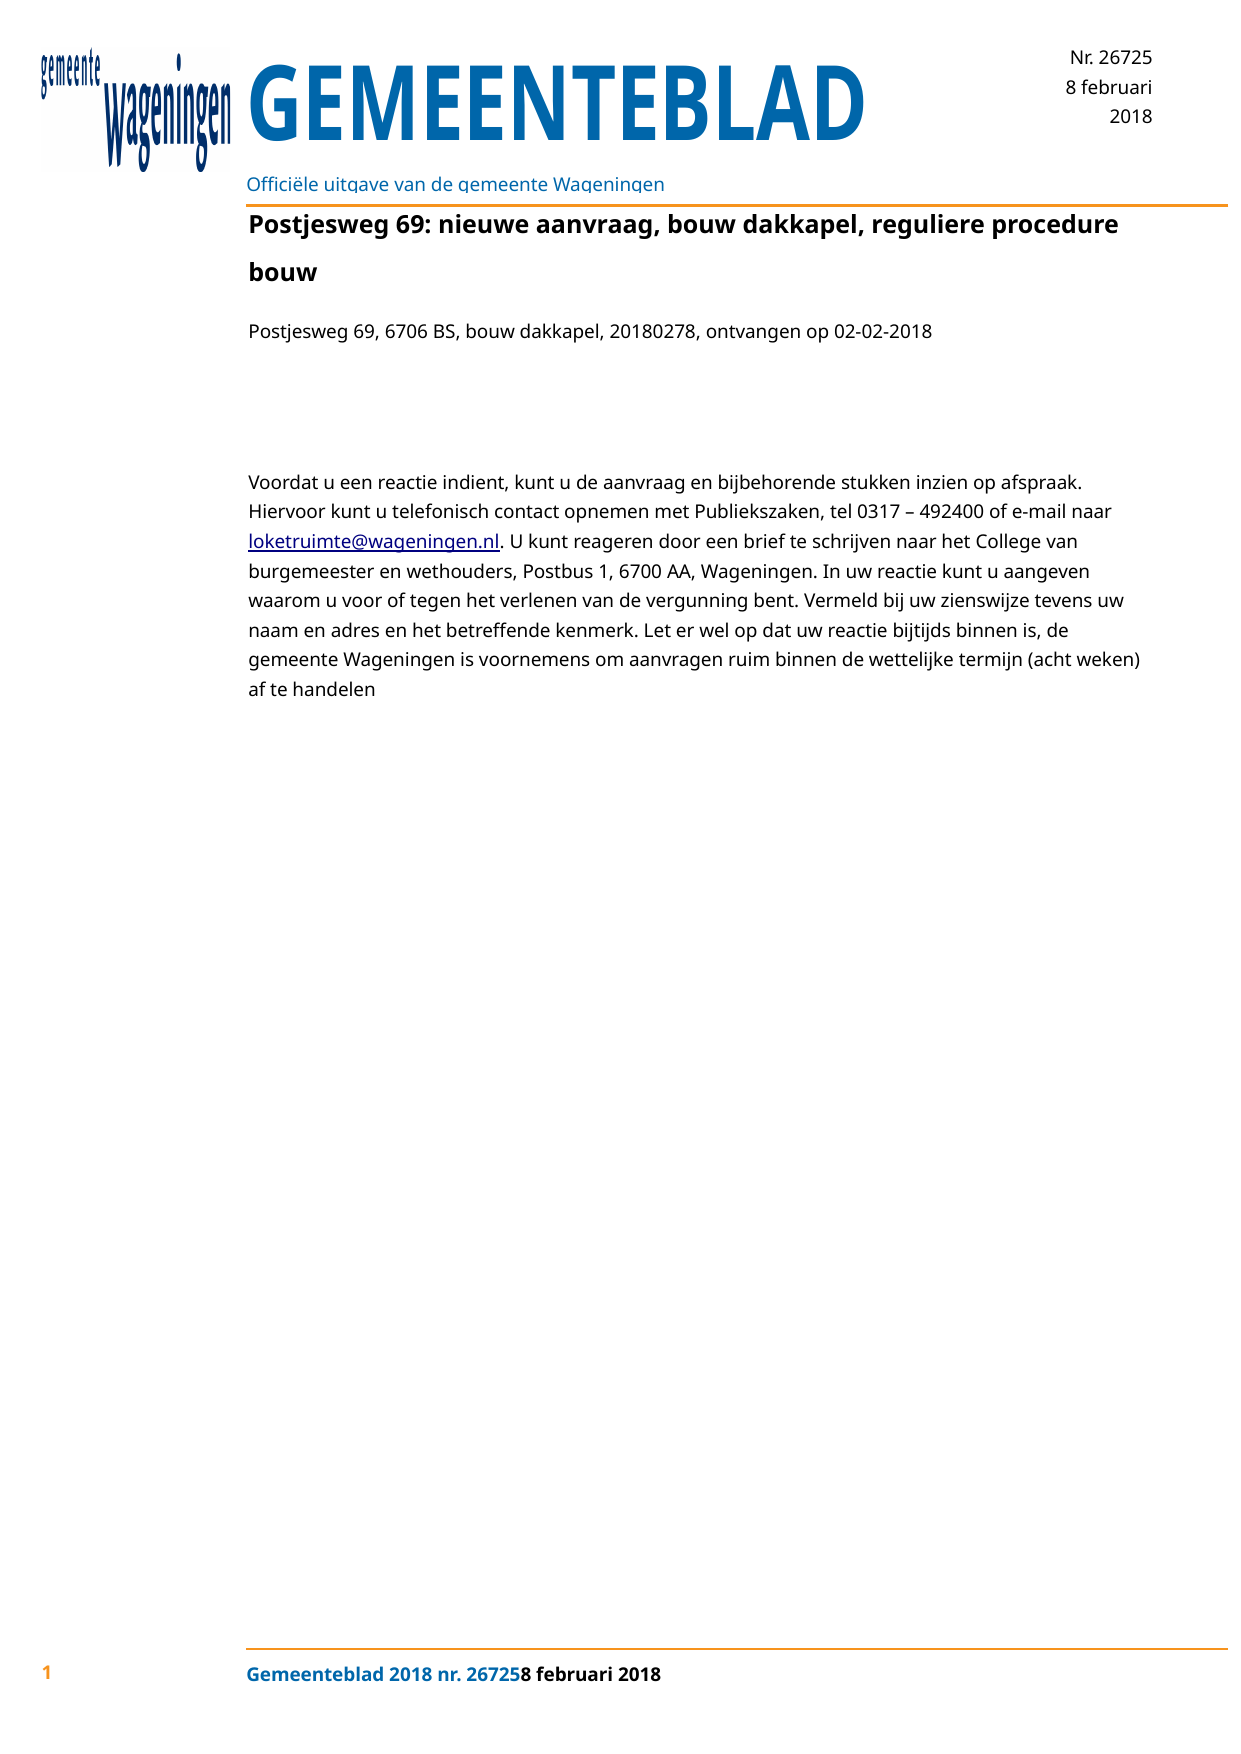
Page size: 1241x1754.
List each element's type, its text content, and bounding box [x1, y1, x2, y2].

picture [41, 47, 231, 172]
text Voordat u een reactie indient, kunt u de aanvraag en bijbehorende stukken inzien op afspraak. Hiervoor kunt u telefonisch contact opnemen met Publiekszaken, tel 0317 – 492400 of e-mail naar loketruimte@wageningen.nl. U kunt reageren door een brief te schrijven naar het College van burgemeester en wethouders, Postbus 1, 6700 AA, Wageningen. In uw reactie kunt u aangeven waarom u voor of tegen het verlenen van de vergunning bent. Vermeld bij uw zienswijze tevens uw naam en adres en het betreffende kenmerk. Let er wel op dat uw reactie bijtijds binnen is, de gemeente Wageningen is voornemens om aanvragen ruim binnen de wettelijke termijn (acht weken) af te handelen [248, 469, 1152, 702]
text Postjesweg 69, 6706 BS, bouw dakkapel, 20180278, ontvangen op 02-02-2018 [248, 318, 1152, 344]
text Postjesweg 69: nieuwe aanvraag, bouw dakkapel, reguliere procedure bouw [248, 207, 1152, 288]
